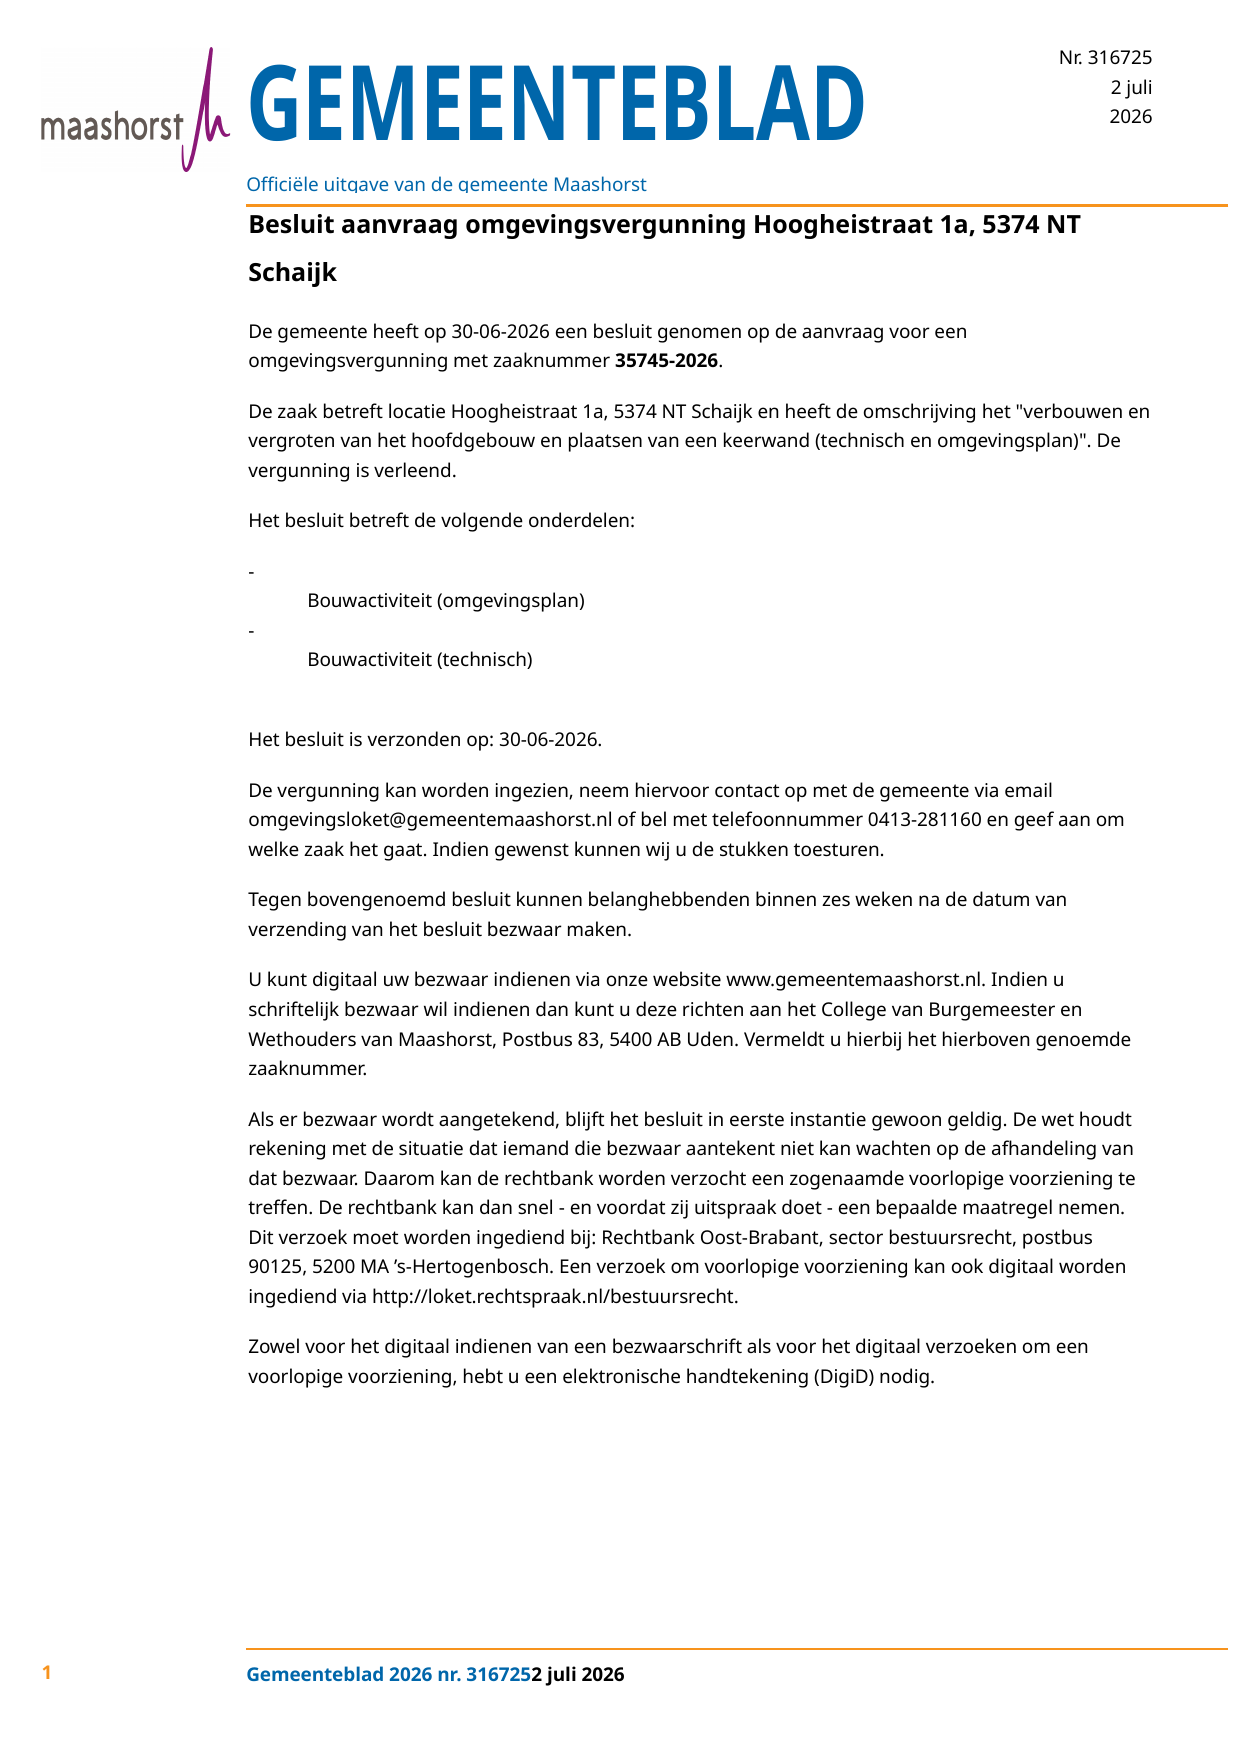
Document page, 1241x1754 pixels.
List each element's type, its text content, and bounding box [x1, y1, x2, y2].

text Het besluit is verzonden op: 30-06-2026. [248, 727, 1152, 752]
list Bouwactiviteit (technisch) [248, 647, 1152, 672]
text De zaak betreft locatie Hoogheistraat 1a, 5374 NT Schaijk en heeft de omschrijving het "verbouwen en vergroten van het hoofdgebouw en plaatsen van een keerwand (technisch en omgevingsplan)". De vergunning is verleend. [248, 398, 1152, 483]
text Zowel voor het digitaal indienen van een bezwaarschrift als voor het digitaal verzoeken om een voorlopige voorziening, hebt u een elektronische handtekening (DigiD) nodig. [248, 1334, 1152, 1389]
text Besluit aanvraag omgevingsvergunning Hoogheistraat 1a, 5374 NT Schaijk [248, 207, 1152, 288]
text De gemeente heeft op 30-06-2026 een besluit genomen op de aanvraag voor een omgevingsvergunning met zaaknummer 35745-2026. [248, 318, 1152, 373]
text U kunt digitaal uw bezwaar indienen via onze website www.gemeentemaashorst.nl. Indien u schriftelijk bezwaar wil indienen dan kunt u deze richten aan het College van Burgemeester en Wethouders van Maashorst, Postbus 83, 5400 AB Uden. Vermeldt u hierbij het hierboven genoemde zaaknummer. [248, 967, 1152, 1081]
text Het besluit betreft de volgende onderdelen: [248, 507, 1152, 533]
picture [41, 47, 231, 172]
text Tegen bovengenoemd besluit kunnen belanghebbenden binnen zes weken na de datum van verzending van het besluit bezwaar maken. [248, 887, 1152, 942]
list Bouwactiviteit (omgevingsplan) [248, 587, 1152, 613]
text Als er bezwaar wordt aangetekend, blijft het besluit in eerste instantie gewoon geldig. De wet houdt rekening met de situatie dat iemand die bezwaar aantekent niet kan wachten op de afhandeling van dat bezwaar. Daarom kan de rechtbank worden verzocht een zogenaamde voorlopige voorziening te treffen. De rechtbank kan dan snel - en voordat zij uitspraak doet - een bepaalde maatregel nemen. Dit verzoek moet worden ingediend bij: Rechtbank Oost-Brabant, sector bestuursrecht, postbus 90125, 5200 MA ’s-Hertogenbosch. Een verzoek om voorlopige voorziening kan ook digitaal worden ingediend via http://loket.rechtspraak.nl/bestuursrecht. [248, 1106, 1152, 1309]
text De vergunning kan worden ingezien, neem hiervoor contact op met de gemeente via email omgevingsloket@gemeentemaashorst.nl of bel met telefoonnummer 0413-281160 en geef aan om welke zaak het gaat. Indien gewenst kunnen wij u de stukken toesturen. [248, 777, 1152, 862]
